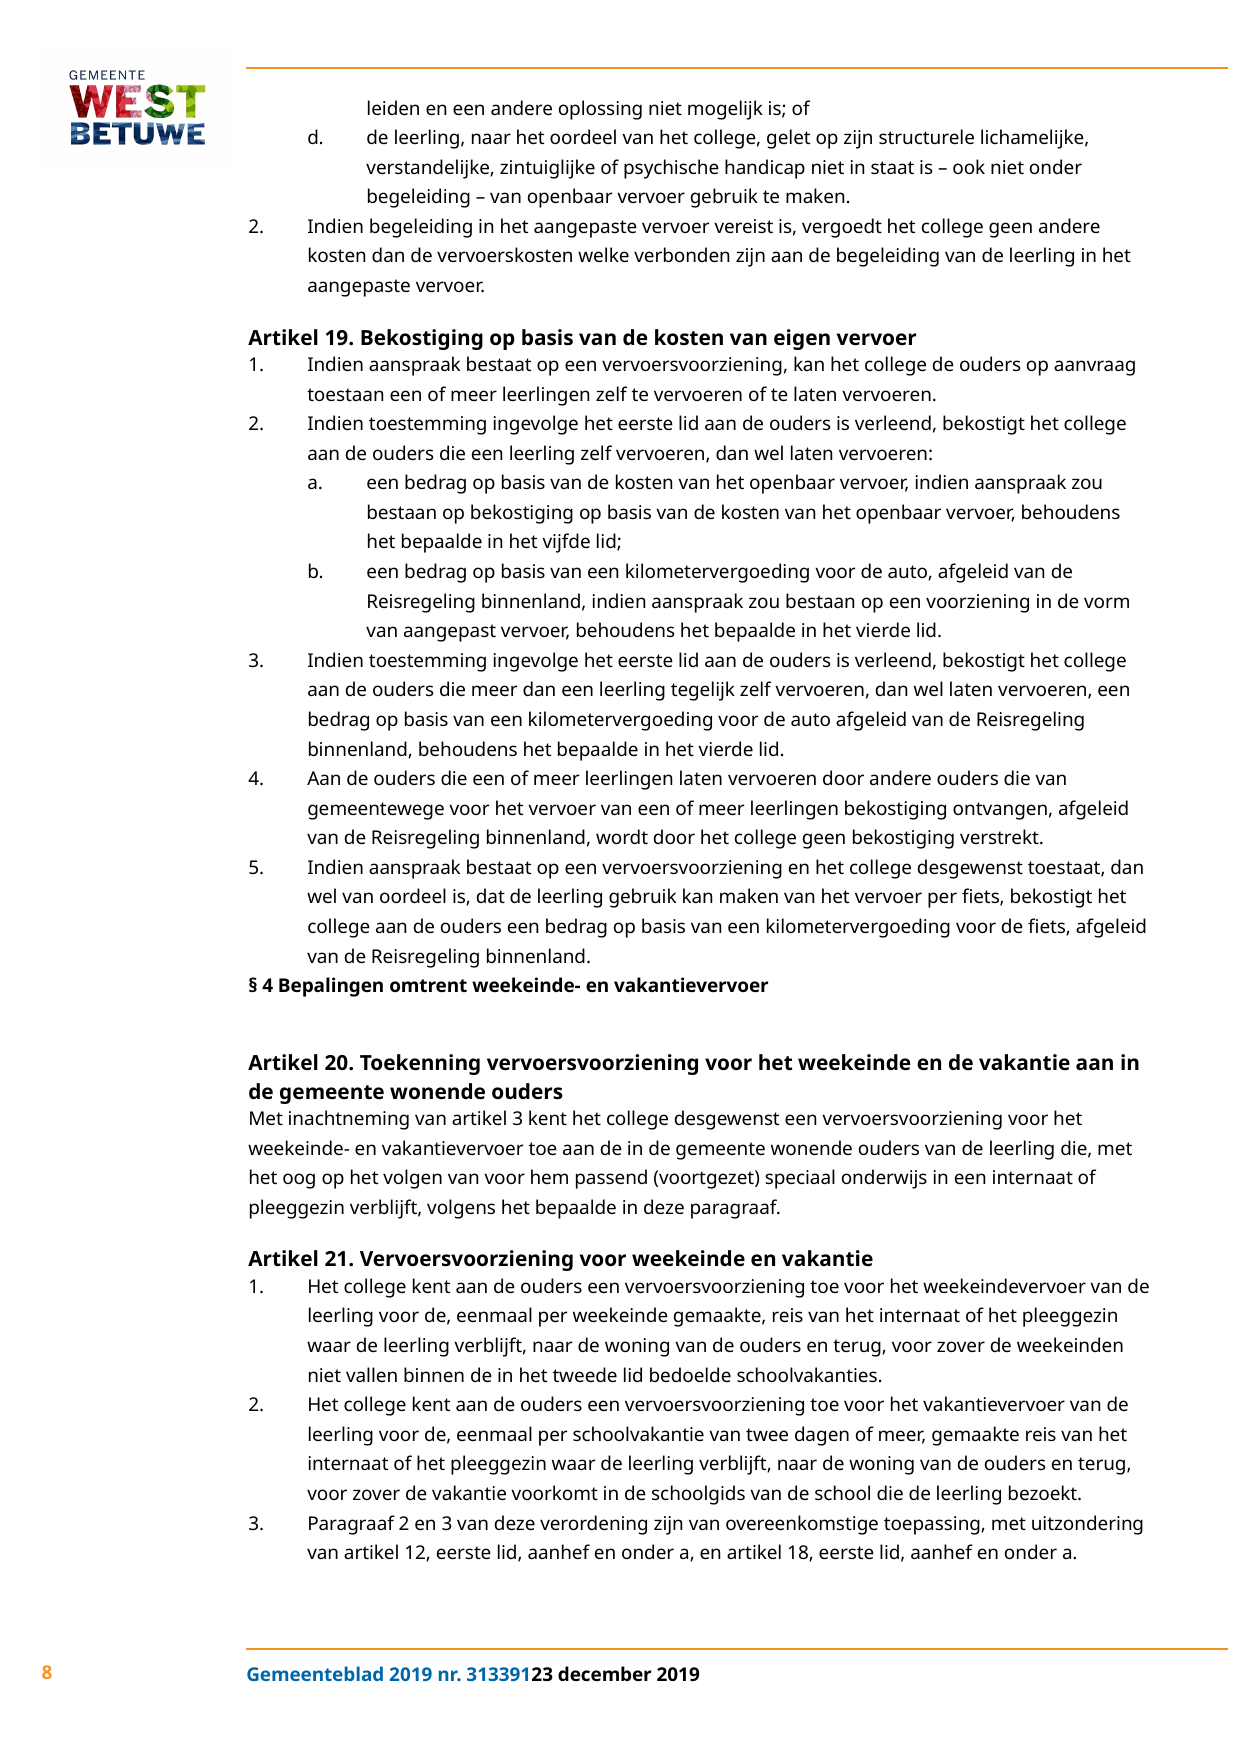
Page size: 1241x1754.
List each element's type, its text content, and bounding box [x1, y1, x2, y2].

list een bedrag op basis van een kilometervergoeding voor de auto, afgeleid van de Reisregeling binnenland, indien aanspraak zou bestaan op een voorziening in de vorm van aangepast vervoer, behoudens het bepaalde in het vierde lid. [307, 558, 1152, 643]
text § 4 Bepalingen omtrent weekeinde- en vakantievervoer [248, 972, 1152, 998]
list Indien aanspraak bestaat op een vervoersvoorziening en het college desgewenst toestaat, dan wel van oordeel is, dat de leerling gebruik kan maken van het vervoer per fiets, bekostigt het college aan de ouders een bedrag op basis van een kilometervergoeding voor de fiets, afgeleid van de Reisregeling binnenland. [248, 854, 1152, 968]
picture [41, 47, 231, 172]
list een bedrag op basis van de kosten van het openbaar vervoer, indien aanspraak zou bestaan op bekostiging op basis van de kosten van het openbaar vervoer, behoudens het bepaalde in het vijfde lid; [307, 469, 1152, 554]
list Het college kent aan de ouders een vervoersvoorziening toe voor het weekeindevervoer van de leerling voor de, eenmaal per weekeinde gemaakte, reis van het internaat of het pleeggezin waar de leerling verblijft, naar de woning van de ouders en terug, voor zover de weekeinden niet vallen binnen de in het tweede lid bedoelde schoolvakanties. [248, 1273, 1152, 1387]
list Indien begeleiding in het aangepaste vervoer vereist is, vergoedt het college geen andere kosten dan de vervoerskosten welke verbonden zijn aan de begeleiding van de leerling in het aangepaste vervoer. [248, 213, 1152, 298]
list Het college kent aan de ouders een vervoersvoorziening toe voor het vakantievervoer van de leerling voor de, eenmaal per schoolvakantie van twee dagen of meer, gemaakte reis van het internaat of het pleeggezin waar de leerling verblijft, naar de woning van de ouders en terug, voor zover de vakantie voorkomt in de schoolgids van de school die de leerling bezoekt. [248, 1391, 1152, 1506]
list Indien aanspraak bestaat op een vervoersvoorziening, kan het college de ouders op aanvraag toestaan een of meer leerlingen zelf te vervoeren of te laten vervoeren. [248, 351, 1152, 406]
list de leerling, naar het oordeel van het college, gelet op zijn structurele lichamelijke, verstandelijke, zintuiglijke of psychische handicap niet in staat is – ook niet onder begeleiding – van openbaar vervoer gebruik te maken. [307, 124, 1152, 209]
list Indien toestemming ingevolge het eerste lid aan de ouders is verleend, bekostigt het college aan de ouders die meer dan een leerling tegelijk zelf vervoeren, dan wel laten vervoeren, een bedrag op basis van een kilometervergoeding voor de auto afgeleid van de Reisregeling binnenland, behoudens het bepaalde in het vierde lid. [248, 647, 1152, 761]
text Artikel 21. Vervoersvoorziening voor weekeinde en vakantie [248, 1244, 1152, 1273]
list leiden en een andere oplossing niet mogelijk is; of [307, 95, 1152, 121]
text Met inachtneming van artikel 3 kent het college desgewenst een vervoersvoorziening voor het weekeinde- en vakantievervoer toe aan de in de gemeente wonende ouders van de leerling die, met het oog op het volgen van voor hem passend (voortgezet) speciaal onderwijs in een internaat of pleeggezin verblijft, volgens het bepaalde in deze paragraaf. [248, 1105, 1152, 1220]
list Indien toestemming ingevolge het eerste lid aan de ouders is verleend, bekostigt het college aan de ouders die een leerling zelf vervoeren, dan wel laten vervoeren: [248, 410, 1152, 466]
list Aan de ouders die een of meer leerlingen laten vervoeren door andere ouders die van gemeentewege voor het vervoer van een of meer leerlingen bekostiging ontvangen, afgeleid van de Reisregeling binnenland, wordt door het college geen bekostiging verstrekt. [248, 765, 1152, 850]
text Artikel 20. Toekenning vervoersvoorziening voor het weekeinde en de vakantie aan in de gemeente wonende ouders [248, 1048, 1152, 1105]
text Artikel 19. Bekostiging op basis van de kosten van eigen vervoer [248, 323, 1152, 351]
list Paragraaf 2 en 3 van deze verordening zijn van overeenkomstige toepassing, met uitzondering van artikel 12, eerste lid, aanhef en onder a, en artikel 18, eerste lid, aanhef en onder a. [248, 1510, 1152, 1565]
